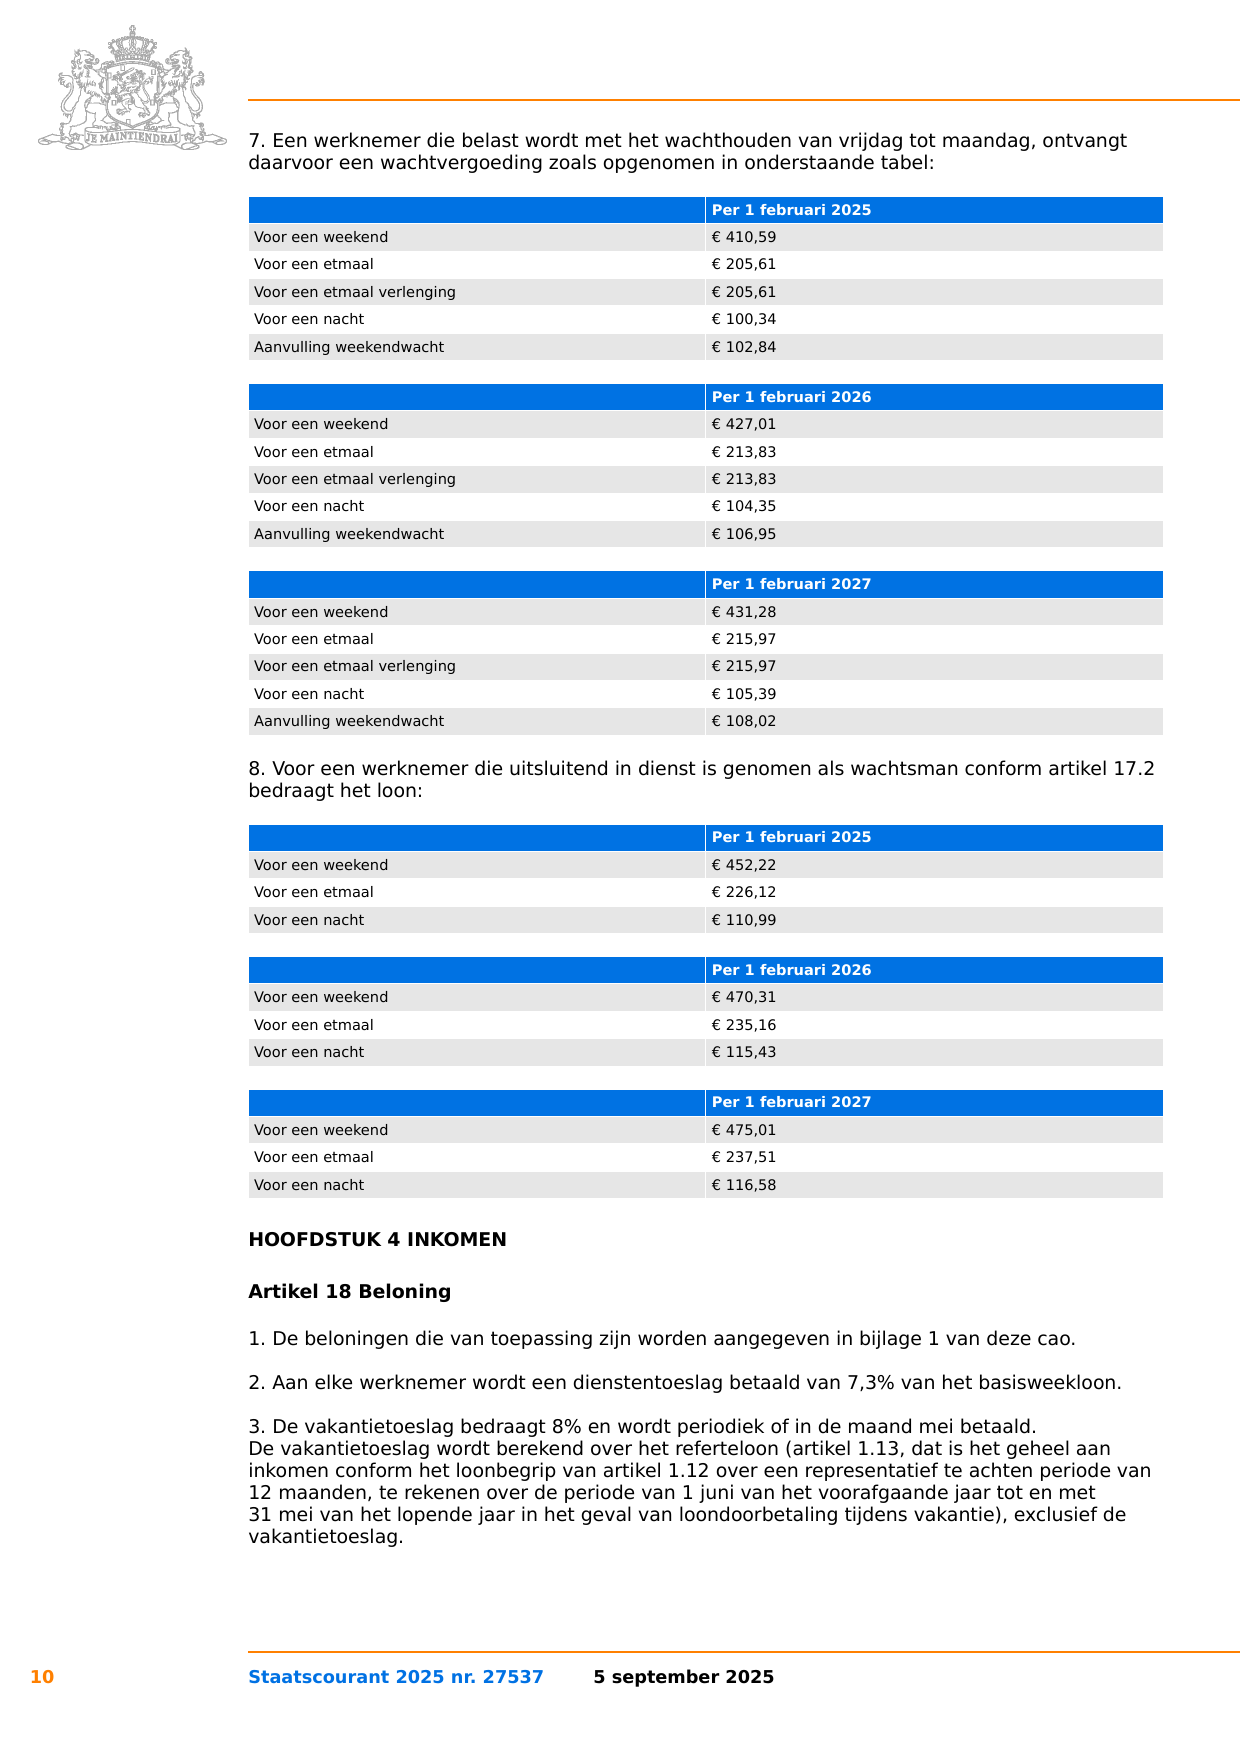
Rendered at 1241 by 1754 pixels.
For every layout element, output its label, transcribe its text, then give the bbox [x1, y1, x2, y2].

text De vakantietoeslag wordt berekend over het referteloon (artikel 1.13, dat is het geheel aan inkomen conform het loonbegrip van artikel 1.12 over een representatief te achten periode van 12 maanden, te rekenen over de periode van 1 juni van het voorafgaande jaar tot en met 31 mei van het lopende jaar in het geval van loondoorbetaling tijdens vakantie), exclusief de vakantietoeslag. [248, 1438, 1163, 1548]
table_cell Voor een weekend [249, 852, 705, 878]
subtitle HOOFDSTUK 4 INKOMEN [248, 1229, 1163, 1251]
table_cell € 205,61 [706, 252, 1163, 278]
table_cell € 102,84 [706, 334, 1163, 360]
table_cell € 475,01 [706, 1117, 1163, 1143]
picture [38, 25, 227, 150]
table_cell Voor een etmaal [249, 252, 705, 278]
table_cell € 237,51 [706, 1144, 1163, 1171]
table_cell Voor een etmaal verlenging [249, 654, 705, 680]
table_cell Voor een weekend [249, 984, 705, 1011]
table_cell Voor een etmaal verlenging [249, 466, 705, 493]
table_cell € 410,59 [706, 224, 1163, 251]
table_cell € 104,35 [706, 494, 1163, 520]
text 1. De beloningen die van toepassing zijn worden aangegeven in bijlage 1 van deze cao. [248, 1328, 1163, 1350]
table_cell Voor een weekend [249, 1117, 705, 1143]
text 2. Aan elke werknemer wordt een dienstentoeslag betaald van 7,3% van het basisweekloon. [248, 1372, 1163, 1394]
table_header [249, 1090, 705, 1116]
table_cell € 213,83 [706, 439, 1163, 465]
table_cell Voor een weekend [249, 224, 705, 251]
table_cell € 116,58 [706, 1172, 1163, 1198]
table_cell € 108,02 [706, 708, 1163, 735]
table_cell Aanvulling weekendwacht [249, 708, 705, 735]
table_cell € 235,16 [706, 1012, 1163, 1038]
table_cell Voor een weekend [249, 411, 705, 438]
table_cell € 115,43 [706, 1039, 1163, 1066]
table_cell € 205,61 [706, 279, 1163, 305]
table_cell Aanvulling weekendwacht [249, 521, 705, 547]
table_header [249, 957, 705, 983]
table_cell € 215,97 [706, 626, 1163, 652]
table_cell € 106,95 [706, 521, 1163, 547]
table_header [249, 571, 705, 598]
table_cell Voor een etmaal [249, 1012, 705, 1038]
table_cell Voor een etmaal [249, 626, 705, 652]
table_cell Voor een nacht [249, 907, 705, 933]
table_header Per 1 februari 2027 [706, 571, 1163, 598]
subtitle Artikel 18 Beloning [248, 1281, 1163, 1303]
table_cell Voor een nacht [249, 1172, 705, 1198]
table_cell € 431,28 [706, 599, 1163, 625]
table_cell € 452,22 [706, 852, 1163, 878]
table_cell Voor een etmaal verlenging [249, 279, 705, 305]
table_cell € 110,99 [706, 907, 1163, 933]
table_cell Voor een etmaal [249, 879, 705, 906]
table_header Per 1 februari 2026 [706, 384, 1163, 410]
table_cell € 470,31 [706, 984, 1163, 1011]
table_cell Voor een weekend [249, 599, 705, 625]
table_header Per 1 februari 2027 [706, 1090, 1163, 1116]
table_cell Voor een nacht [249, 681, 705, 707]
table_cell Aanvulling weekendwacht [249, 334, 705, 360]
table_cell € 105,39 [706, 681, 1163, 707]
table_header Per 1 februari 2025 [706, 825, 1163, 851]
table_header Per 1 februari 2025 [706, 197, 1163, 223]
text 8. Voor een werknemer die uitsluitend in dienst is genomen als wachtsman conform artikel 17.2 bedraagt het loon: [248, 758, 1163, 802]
text 3. De vakantietoeslag bedraagt 8% en wordt periodiek of in de maand mei betaald. [248, 1416, 1163, 1438]
table_cell € 100,34 [706, 306, 1163, 333]
table_cell € 215,97 [706, 654, 1163, 680]
table_cell € 213,83 [706, 466, 1163, 493]
table_cell Voor een etmaal [249, 439, 705, 465]
table_header [249, 384, 705, 410]
text 7. Een werknemer die belast wordt met het wachthouden van vrijdag tot maandag, ontvangt daarvoor een wachtvergoeding zoals opgenomen in onderstaande tabel: [248, 130, 1163, 174]
table_cell Voor een nacht [249, 1039, 705, 1066]
table_cell € 226,12 [706, 879, 1163, 906]
table_header [249, 825, 705, 851]
table_cell Voor een nacht [249, 306, 705, 333]
table_header Per 1 februari 2026 [706, 957, 1163, 983]
table_cell Voor een nacht [249, 494, 705, 520]
table_cell Voor een etmaal [249, 1144, 705, 1171]
table_cell € 427,01 [706, 411, 1163, 438]
table_header [249, 197, 705, 223]
